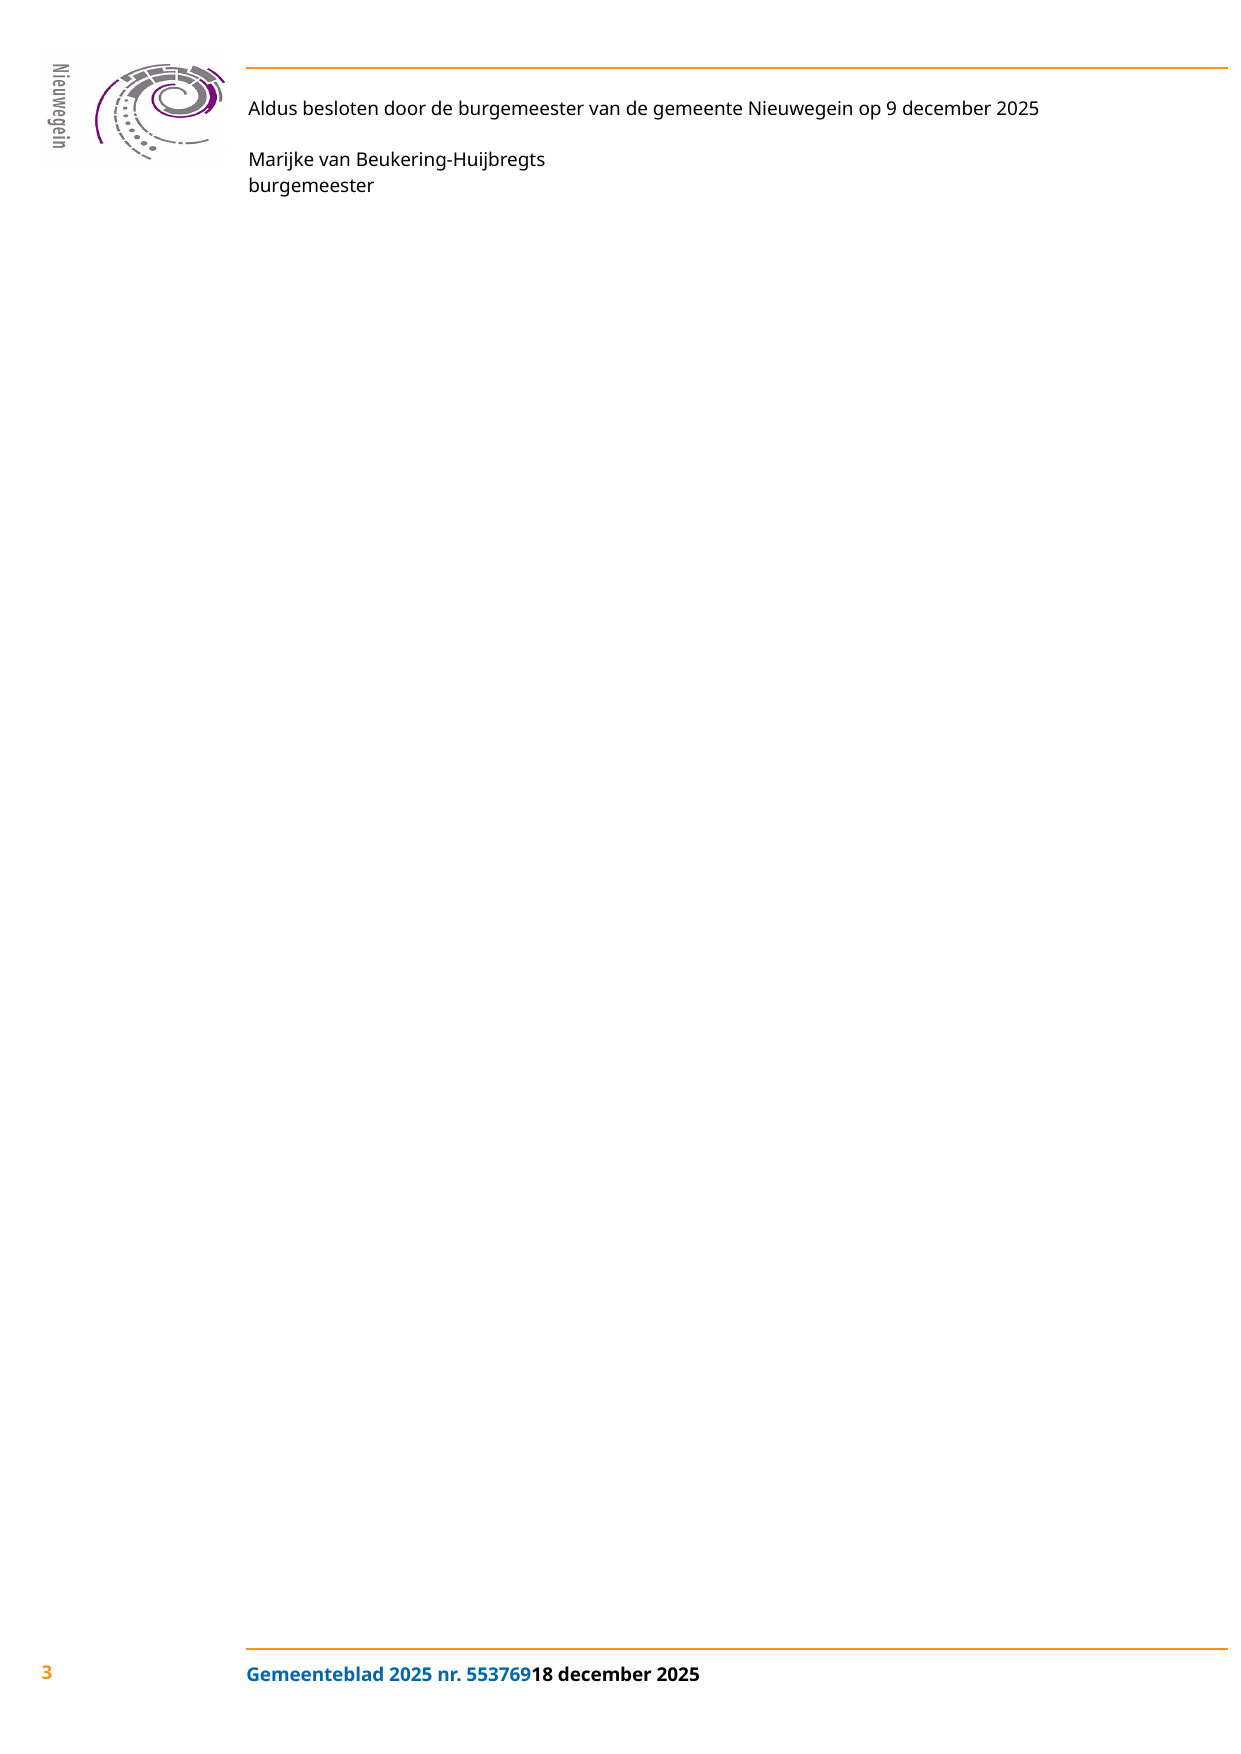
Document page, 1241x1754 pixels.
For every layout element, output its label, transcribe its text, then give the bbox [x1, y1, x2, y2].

text Aldus besloten door de burgemeester van de gemeente Nieuwegein op 9 december 2025 [248, 95, 1152, 121]
picture [41, 47, 231, 172]
text burgemeester [248, 172, 1152, 198]
text Marijke van Beukering-Huijbregts [248, 146, 1152, 172]
